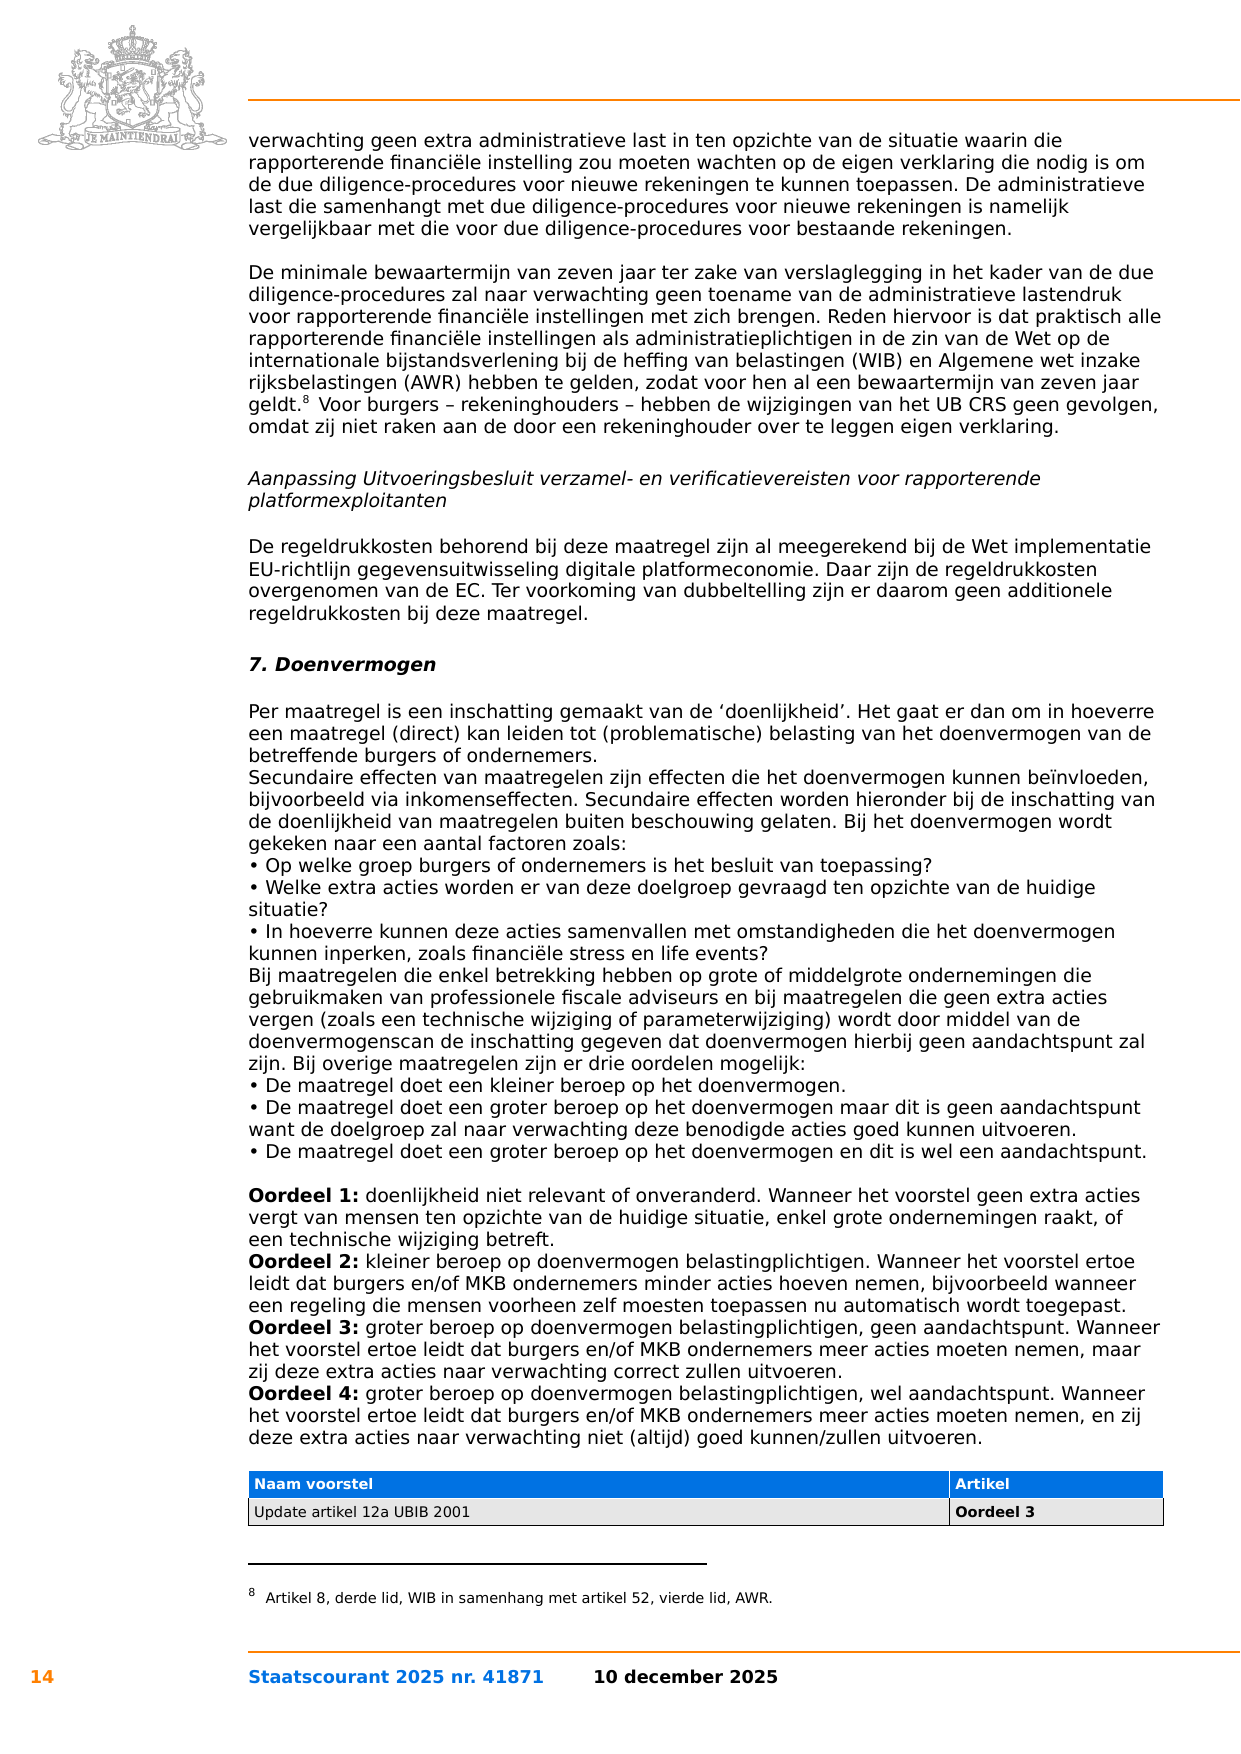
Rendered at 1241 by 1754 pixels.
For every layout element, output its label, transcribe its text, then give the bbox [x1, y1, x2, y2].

text Oordeel 4: groter beroep op doenvermogen belastingplichtigen, wel aandachtspunt. Wanneer het voorstel ertoe leidt dat burgers en/of MKB ondernemers meer acties moeten nemen, en zij deze extra acties naar verwachting niet (altijd) goed kunnen/zullen uitvoeren. [248, 1383, 1163, 1448]
text • De maatregel doet een groter beroep op het doenvermogen maar dit is geen aandachtspunt want de doelgroep zal naar verwachting deze benodigde acties goed kunnen uitvoeren. [248, 1097, 1163, 1141]
text Oordeel 2: kleiner beroep op doenvermogen belastingplichtigen. Wanneer het voorstel ertoe leidt dat burgers en/of MKB ondernemers minder acties hoeven nemen, bijvoorbeeld wanneer een regeling die mensen voorheen zelf moesten toepassen nu automatisch wordt toegepast. [248, 1251, 1163, 1317]
table_cell Update artikel 12a UBIB 2001 [249, 1499, 949, 1525]
text • De maatregel doet een kleiner beroep op het doenvermogen. [248, 1075, 1163, 1097]
text De regeldrukkosten behorend bij deze maatregel zijn al meegerekend bij de Wet implementatie EU-richtlijn gegevensuitwisseling digitale platformeconomie. Daar zijn de regeldrukkosten overgenomen van de EC. Ter voorkoming van dubbeltelling zijn er daarom geen additionele regeldrukkosten bij deze maatregel. [248, 536, 1163, 624]
subtitle Aanpassing Uitvoeringsbesluit verzamel- en verificatievereisten voor rapporterende platformexploitanten [248, 467, 1163, 511]
text • Welke extra acties worden er van deze doelgroep gevraagd ten opzichte van de huidige situatie? [248, 877, 1163, 921]
text Bij maatregelen die enkel betrekking hebben op grote of middelgrote ondernemingen die gebruikmaken van professionele fiscale adviseurs en bij maatregelen die geen extra acties vergen (zoals een technische wijziging of parameterwijziging) wordt door middel van de doenvermogenscan de inschatting gegeven dat doenvermogen hierbij geen aandachtspunt zal zijn. Bij overige maatregelen zijn er drie oordelen mogelijk: [248, 965, 1163, 1075]
table_header Artikel [950, 1471, 1163, 1498]
table_header Naam voorstel [249, 1471, 949, 1498]
text Per maatregel is een inschatting gemaakt van de ‘doenlijkheid’. Het gaat er dan om in hoeverre een maatregel (direct) kan leiden tot (problematische) belasting van het doenvermogen van de betreffende burgers of ondernemers. [248, 701, 1163, 767]
text Oordeel 1: doenlijkheid niet relevant of onveranderd. Wanneer het voorstel geen extra acties vergt van mensen ten opzichte van de huidige situatie, enkel grote ondernemingen raakt, of een technische wijziging betreft. [248, 1185, 1163, 1251]
text Oordeel 3: groter beroep op doenvermogen belastingplichtigen, geen aandachtspunt. Wanneer het voorstel ertoe leidt dat burgers en/of MKB ondernemers meer acties moeten nemen, maar zij deze extra acties naar verwachting correct zullen uitvoeren. [248, 1317, 1163, 1383]
text Secundaire effecten van maatregelen zijn effecten die het doenvermogen kunnen beïnvloeden, bijvoorbeeld via inkomenseffecten. Secundaire effecten worden hieronder bij de inschatting van de doenlijkheid van maatregelen buiten beschouwing gelaten. Bij het doenvermogen wordt gekeken naar een aantal factoren zoals: [248, 767, 1163, 855]
text Artikel 8, derde lid, WIB in samenhang met artikel 52, vierde lid, AWR. [248, 1586, 1163, 1608]
text verwachting geen extra administratieve last in ten opzichte van de situatie waarin die rapporterende financiële instelling zou moeten wachten op de eigen verklaring die nodig is om de due diligence-procedures voor nieuwe rekeningen te kunnen toepassen. De administratieve last die samenhangt met due diligence-procedures voor nieuwe rekeningen is namelijk vergelijkbaar met die voor due diligence-procedures voor bestaande rekeningen. [248, 130, 1163, 240]
text De minimale bewaartermijn van zeven jaar ter zake van verslaglegging in het kader van de due diligence-procedures zal naar verwachting geen toename van de administratieve lastendruk voor rapporterende financiële instellingen met zich brengen. Reden hiervoor is dat praktisch alle rapporterende financiële instellingen als administratieplichtigen in de zin van de Wet op de internationale bijstandsverlening bij de heffing van belastingen (WIB) en Algemene wet inzake rijksbelastingen (AWR) hebben te gelden, zodat voor hen al een bewaartermijn van zeven jaar geldt. Voor burgers – rekeninghouders – hebben de wijzigingen van het UB CRS geen gevolgen, omdat zij niet raken aan de door een rekeninghouder over te leggen eigen verklaring. [248, 262, 1163, 437]
text • In hoeverre kunnen deze acties samenvallen met omstandigheden die het doenvermogen kunnen inperken, zoals financiële stress en life events? [248, 921, 1163, 965]
picture [38, 25, 227, 150]
text • Op welke groep burgers of ondernemers is het besluit van toepassing? [248, 855, 1163, 877]
subtitle 7. Doenvermogen [248, 654, 1163, 676]
table_cell Oordeel 3 [950, 1499, 1163, 1525]
text • De maatregel doet een groter beroep op het doenvermogen en dit is wel een aandachtspunt. [248, 1141, 1163, 1163]
